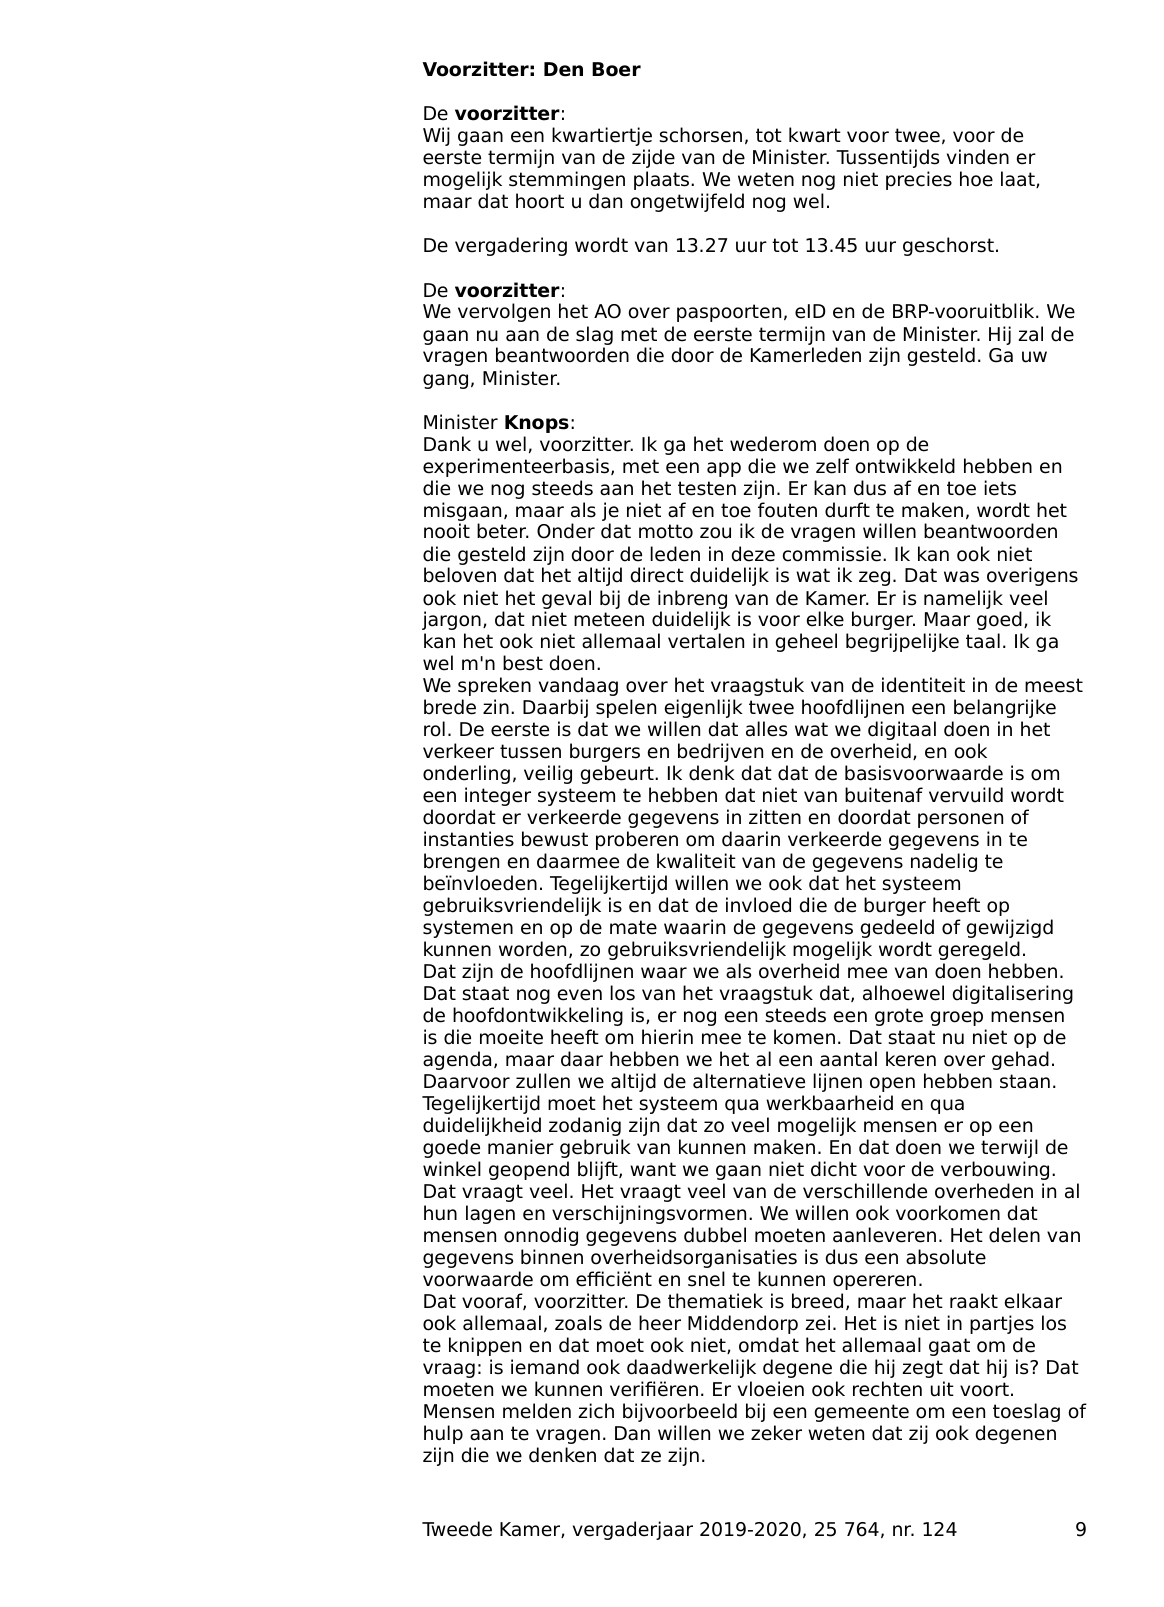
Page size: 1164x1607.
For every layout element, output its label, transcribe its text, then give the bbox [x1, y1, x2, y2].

text Tegelijkertijd moet het systeem qua werkbaarheid en qua duidelijkheid zodanig zijn dat zo veel mogelijk mensen er op een goede manier gebruik van kunnen maken. En dat doen we terwijl de winkel geopend blijft, want we gaan niet dicht voor de verbouwing. Dat vraagt veel. Het vraagt veel van de verschillende overheden in al hun lagen en verschijningsvormen. We willen ook voorkomen dat mensen onnodig gegevens dubbel moeten aanleveren. Het delen van gegevens binnen overheidsorganisaties is dus een absolute voorwaarde om efficiënt en snel te kunnen opereren. [422, 1093, 1087, 1291]
text Dank u wel, voorzitter. Ik ga het wederom doen op de experimenteerbasis, met een app die we zelf ontwikkeld hebben en die we nog steeds aan het testen zijn. Er kan dus af en toe iets misgaan, maar als je niet af en toe fouten durft te maken, wordt het nooit beter. Onder dat motto zou ik de vragen willen beantwoorden die gesteld zijn door de leden in deze commissie. Ik kan ook niet beloven dat het altijd direct duidelijk is wat ik zeg. Dat was overigens ook niet het geval bij de inbreng van de Kamer. Er is namelijk veel jargon, dat niet meteen duidelijk is voor elke burger. Maar goed, ik kan het ook niet allemaal vertalen in geheel begrijpelijke taal. Ik ga wel m'n best doen. [422, 433, 1087, 675]
text Dat vooraf, voorzitter. De thematiek is breed, maar het raakt elkaar ook allemaal, zoals de heer Middendorp zei. Het is niet in partjes los te knippen en dat moet ook niet, omdat het allemaal gaat om de vraag: is iemand ook daadwerkelijk degene die hij zegt dat hij is? Dat moeten we kunnen verifiëren. Er vloeien ook rechten uit voort. Mensen melden zich bijvoorbeeld bij een gemeente om een toeslag of hulp aan te vragen. Dan willen we zeker weten dat zij ook degenen zijn die we denken dat ze zijn. [422, 1291, 1087, 1467]
text We vervolgen het AO over paspoorten, eID en de BRP-vooruitblik. We gaan nu aan de slag met de eerste termijn van de Minister. Hij zal de vragen beantwoorden die door de Kamerleden zijn gesteld. Ga uw gang, Minister. [422, 301, 1087, 389]
text Dat zijn de hoofdlijnen waar we als overheid mee van doen hebben. Dat staat nog even los van het vraagstuk dat, alhoewel digitalisering de hoofdontwikkeling is, er nog een steeds een grote groep mensen is die moeite heeft om hierin mee te komen. Dat staat nu niet op de agenda, maar daar hebben we het al een aantal keren over gehad. Daarvoor zullen we altijd de alternatieve lijnen open hebben staan. [422, 961, 1087, 1093]
subtitle Voorzitter: Den Boer [422, 59, 1087, 81]
text De vergadering wordt van 13.27 uur tot 13.45 uur geschorst. [422, 235, 1087, 257]
text Minister Knops: [422, 412, 1087, 433]
text De voorzitter: [422, 279, 1087, 301]
text De voorzitter: [422, 103, 1087, 125]
text Wij gaan een kwartiertje schorsen, tot kwart voor twee, voor de eerste termijn van de zijde van de Minister. Tussentijds vinden er mogelijk stemmingen plaats. We weten nog niet precies hoe laat, maar dat hoort u dan ongetwijfeld nog wel. [422, 125, 1087, 213]
text We spreken vandaag over het vraagstuk van de identiteit in de meest brede zin. Daarbij spelen eigenlijk twee hoofdlijnen een belangrijke rol. De eerste is dat we willen dat alles wat we digitaal doen in het verkeer tussen burgers en bedrijven en de overheid, en ook onderling, veilig gebeurt. Ik denk dat dat de basisvoorwaarde is om een integer systeem te hebben dat niet van buitenaf vervuild wordt doordat er verkeerde gegevens in zitten en doordat personen of instanties bewust proberen om daarin verkeerde gegevens in te brengen en daarmee de kwaliteit van de gegevens nadelig te beïnvloeden. Tegelijkertijd willen we ook dat het systeem gebruiksvriendelijk is en dat de invloed die de burger heeft op systemen en op de mate waarin de gegevens gedeeld of gewijzigd kunnen worden, zo gebruiksvriendelijk mogelijk wordt geregeld. [422, 675, 1087, 961]
